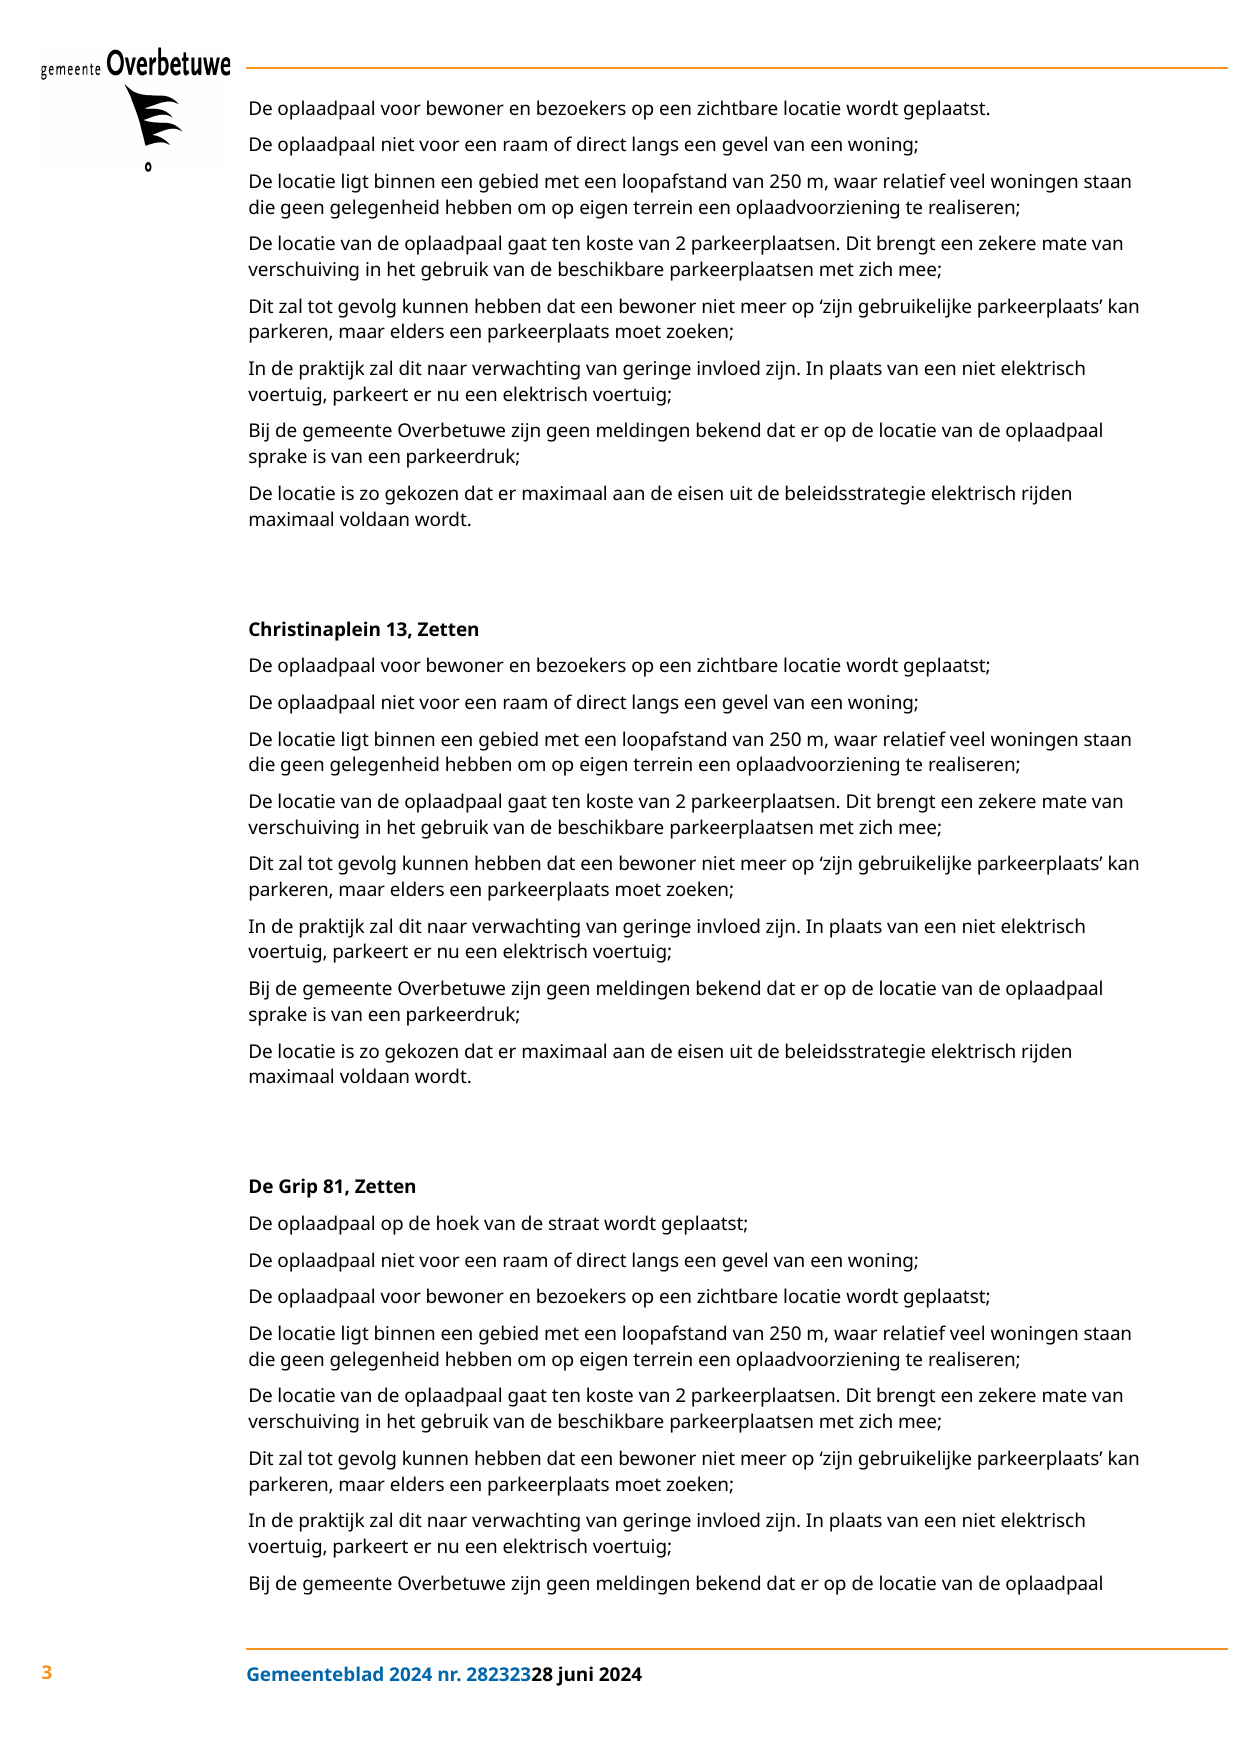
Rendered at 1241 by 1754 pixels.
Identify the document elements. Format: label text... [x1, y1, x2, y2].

text De locatie van de oplaadpaal gaat ten koste van 2 parkeerplaatsen. Dit brengt een zekere mate van verschuiving in het gebruik van de beschikbare parkeerplaatsen met zich mee; [248, 1383, 1152, 1434]
text De locatie ligt binnen een gebied met een loopafstand van 250 m, waar relatief veel woningen staan die geen gelegenheid hebben om op eigen terrein een oplaadvoorziening te realiseren; [248, 726, 1152, 777]
text De locatie ligt binnen een gebied met een loopafstand van 250 m, waar relatief veel woningen staan die geen gelegenheid hebben om op eigen terrein een oplaadvoorziening te realiseren; [248, 168, 1152, 219]
text Bij de gemeente Overbetuwe zijn geen meldingen bekend dat er op de locatie van de oplaadpaal sprake is van een parkeerdruk; [248, 418, 1152, 469]
text Christinaplein 13, Zetten [248, 616, 1152, 642]
text Bij de gemeente Overbetuwe zijn geen meldingen bekend dat er op de locatie van de oplaadpaal [248, 1570, 1152, 1596]
text Dit zal tot gevolg kunnen hebben dat een bewoner niet meer op ‘zijn gebruikelijke parkeerplaats’ kan parkeren, maar elders een parkeerplaats moet zoeken; [248, 851, 1152, 902]
text De locatie van de oplaadpaal gaat ten koste van 2 parkeerplaatsen. Dit brengt een zekere mate van verschuiving in het gebruik van de beschikbare parkeerplaatsen met zich mee; [248, 788, 1152, 840]
text De oplaadpaal niet voor een raam of direct langs een gevel van een woning; [248, 131, 1152, 157]
text In de praktijk zal dit naar verwachting van geringe invloed zijn. In plaats van een niet elektrisch voertuig, parkeert er nu een elektrisch voertuig; [248, 355, 1152, 407]
text De oplaadpaal niet voor een raam of direct langs een gevel van een woning; [248, 689, 1152, 715]
text De locatie is zo gekozen dat er maximaal aan de eisen uit de beleidsstrategie elektrisch rijden maximaal voldaan wordt. [248, 480, 1152, 532]
text De locatie van de oplaadpaal gaat ten koste van 2 parkeerplaatsen. Dit brengt een zekere mate van verschuiving in het gebruik van de beschikbare parkeerplaatsen met zich mee; [248, 231, 1152, 282]
text In de praktijk zal dit naar verwachting van geringe invloed zijn. In plaats van een niet elektrisch voertuig, parkeert er nu een elektrisch voertuig; [248, 1507, 1152, 1559]
text De oplaadpaal voor bewoner en bezoekers op een zichtbare locatie wordt geplaatst; [248, 652, 1152, 678]
text De locatie is zo gekozen dat er maximaal aan de eisen uit de beleidsstrategie elektrisch rijden maximaal voldaan wordt. [248, 1038, 1152, 1089]
text Bij de gemeente Overbetuwe zijn geen meldingen bekend dat er op de locatie van de oplaadpaal sprake is van een parkeerdruk; [248, 975, 1152, 1027]
text De locatie ligt binnen een gebied met een loopafstand van 250 m, waar relatief veel woningen staan die geen gelegenheid hebben om op eigen terrein een oplaadvoorziening te realiseren; [248, 1320, 1152, 1372]
text De oplaadpaal op de hoek van de straat wordt geplaatst; [248, 1210, 1152, 1236]
text De Grip 81, Zetten [248, 1173, 1152, 1199]
text In de praktijk zal dit naar verwachting van geringe invloed zijn. In plaats van een niet elektrisch voertuig, parkeert er nu een elektrisch voertuig; [248, 913, 1152, 964]
text De oplaadpaal niet voor een raam of direct langs een gevel van een woning; [248, 1247, 1152, 1273]
picture [41, 47, 231, 172]
text Dit zal tot gevolg kunnen hebben dat een bewoner niet meer op ‘zijn gebruikelijke parkeerplaats’ kan parkeren, maar elders een parkeerplaats moet zoeken; [248, 293, 1152, 344]
text De oplaadpaal voor bewoner en bezoekers op een zichtbare locatie wordt geplaatst; [248, 1283, 1152, 1309]
text De oplaadpaal voor bewoner en bezoekers op een zichtbare locatie wordt geplaatst. [248, 95, 1152, 121]
text Dit zal tot gevolg kunnen hebben dat een bewoner niet meer op ‘zijn gebruikelijke parkeerplaats’ kan parkeren, maar elders een parkeerplaats moet zoeken; [248, 1445, 1152, 1496]
